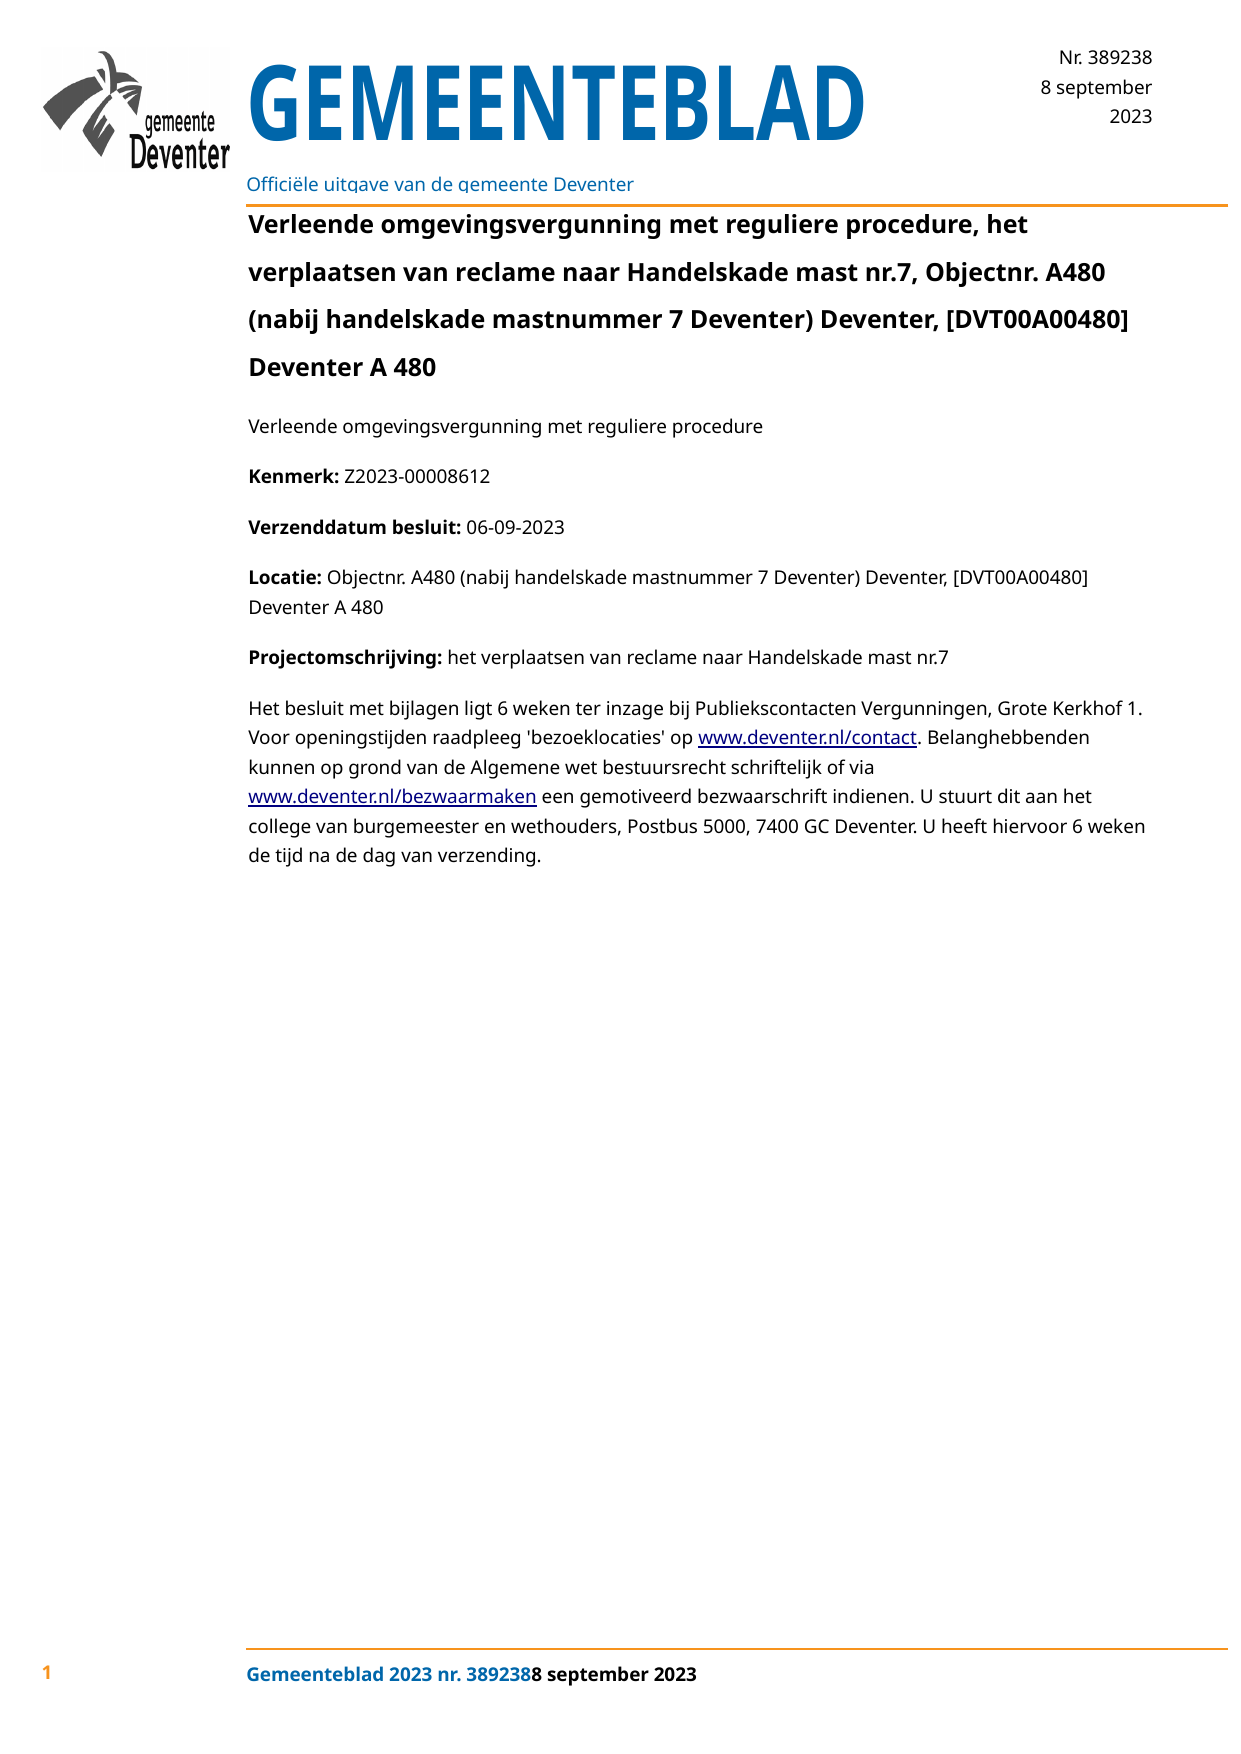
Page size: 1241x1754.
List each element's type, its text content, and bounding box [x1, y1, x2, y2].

text Kenmerk: Z2023-00008612 [248, 463, 1152, 489]
picture [41, 47, 231, 172]
text Het besluit met bijlagen ligt 6 weken ter inzage bij Publiekscontacten Vergunningen, Grote Kerkhof 1. Voor openingstijden raadpleeg 'bezoeklocaties' op www.deventer.nl/contact. Belanghebbenden kunnen op grond van de Algemene wet bestuursrecht schriftelijk of via www.deventer.nl/bezwaarmaken een gemotiveerd bezwaarschrift indienen. U stuurt dit aan het college van burgemeester en wethouders, Postbus 5000, 7400 GC Deventer. U heeft hiervoor 6 weken de tijd na de dag van verzending. [248, 695, 1152, 868]
text Verleende omgevingsvergunning met reguliere procedure, het verplaatsen van reclame naar Handelskade mast nr.7, Objectnr. A480 (nabij handelskade mastnummer 7 Deventer) Deventer, [DVT00A00480] Deventer A 480 [248, 207, 1152, 384]
text Verleende omgevingsvergunning met reguliere procedure [248, 413, 1152, 439]
text Locatie: Objectnr. A480 (nabij handelskade mastnummer 7 Deventer) Deventer, [DVT00A00480] Deventer A 480 [248, 564, 1152, 620]
text Verzenddatum besluit: 06-09-2023 [248, 514, 1152, 540]
text Projectomschrijving: het verplaatsen van reclame naar Handelskade mast nr.7 [248, 644, 1152, 670]
